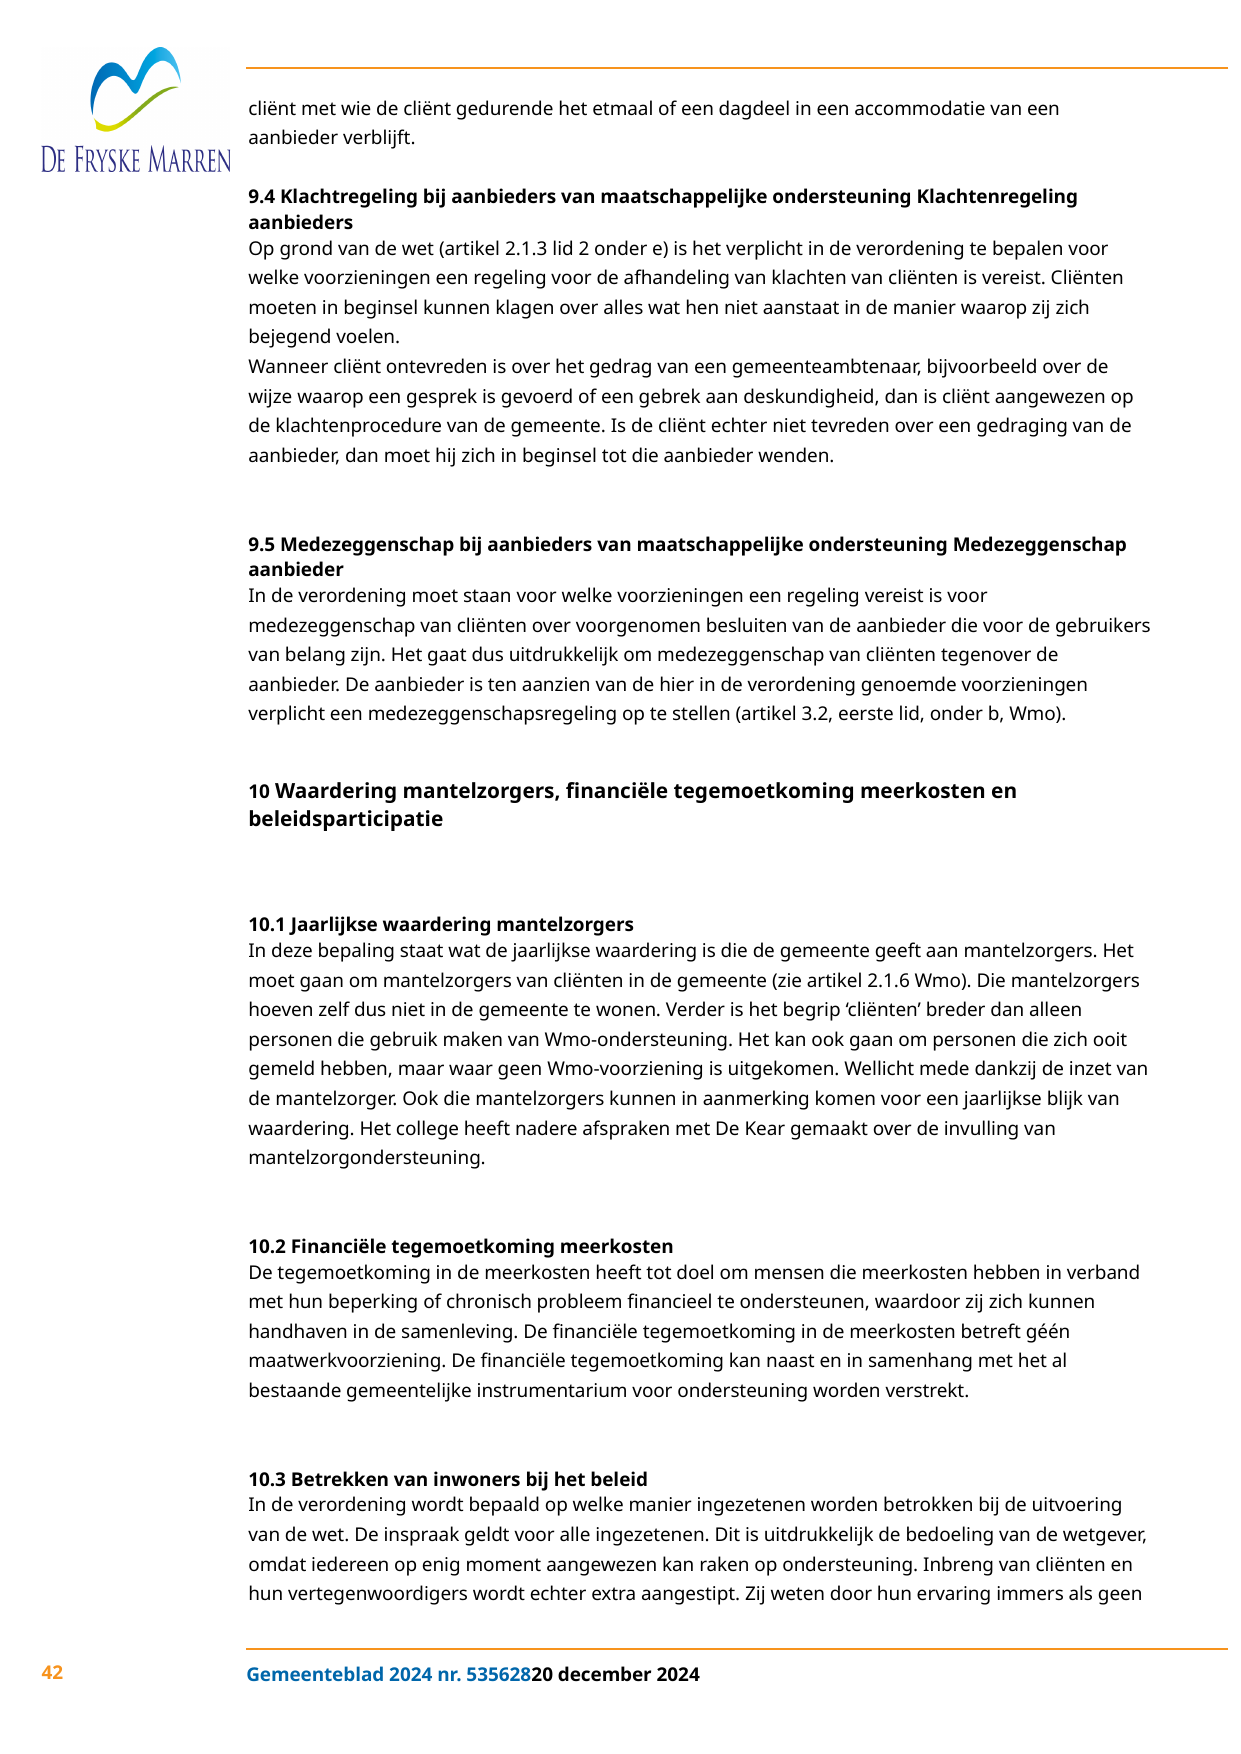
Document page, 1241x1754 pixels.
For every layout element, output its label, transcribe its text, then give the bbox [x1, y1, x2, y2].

text De tegemoetkoming in de meerkosten heeft tot doel om mensen die meerkosten hebben in verband met hun beperking of chronisch probleem financieel te ondersteunen, waardoor zij zich kunnen handhaven in de samenleving. De financiële tegemoetkoming in de meerkosten betreft géén maatwerkvoorziening. De financiële tegemoetkoming kan naast en in samenhang met het al bestaande gemeentelijke instrumentarium voor ondersteuning worden verstrekt. [248, 1259, 1152, 1403]
text 10 Waardering mantelzorgers, financiële tegemoetkoming meerkosten en beleidsparticipatie [248, 776, 1152, 833]
text In de verordening moet staan voor welke voorzieningen een regeling vereist is voor medezeggenschap van cliënten over voorgenomen besluiten van de aanbieder die voor de gebruikers van belang zijn. Het gaat dus uitdrukkelijk om medezeggenschap van cliënten tegenover de aanbieder. De aanbieder is ten aanzien van de hier in de verordening genoemde voorzieningen verplicht een medezeggenschapsregeling op te stellen (artikel 3.2, eerste lid, onder b, Wmo). [248, 582, 1152, 726]
text 10.1 Jaarlijkse waardering mantelzorgers [248, 912, 1152, 937]
text 10.2 Financiële tegemoetkoming meerkosten [248, 1233, 1152, 1259]
picture [41, 47, 231, 172]
text Op grond van de wet (artikel 2.1.3 lid 2 onder e) is het verplicht in de verordening te bepalen voor welke voorzieningen een regeling voor de afhandeling van klachten van cliënten is vereist. Cliënten moeten in beginsel kunnen klagen over alles wat hen niet aanstaat in de manier waarop zij zich bejegend voelen. [248, 235, 1152, 349]
text 9.5 Medezeggenschap bij aanbieders van maatschappelijke ondersteuning Medezeggenschap aanbieder [248, 531, 1152, 582]
text 9.4 Klachtregeling bij aanbieders van maatschappelijke ondersteuning Klachtenregeling aanbieders [248, 183, 1152, 235]
text In deze bepaling staat wat de jaarlijkse waardering is die de gemeente geeft aan mantelzorgers. Het moet gaan om mantelzorgers van cliënten in de gemeente (zie artikel 2.1.6 Wmo). Die mantelzorgers hoeven zelf dus niet in de gemeente te wonen. Verder is het begrip ‘cliënten’ breder dan alleen personen die gebruik maken van Wmo-ondersteuning. Het kan ook gaan om personen die zich ooit gemeld hebben, maar waar geen Wmo-voorziening is uitgekomen. Wellicht mede dankzij de inzet van de mantelzorger. Ook die mantelzorgers kunnen in aanmerking komen voor een jaarlijkse blijk van waardering. Het college heeft nadere afspraken met De Kear gemaakt over de invulling van mantelzorgondersteuning. [248, 937, 1152, 1170]
text cliënt met wie de cliënt gedurende het etmaal of een dagdeel in een accommodatie van een aanbieder verblijft. [248, 95, 1152, 150]
text In de verordening wordt bepaald op welke manier ingezetenen worden betrokken bij de uitvoering van de wet. De inspraak geldt voor alle ingezetenen. Dit is uitdrukkelijk de bedoeling van de wetgever, omdat iedereen op enig moment aangewezen kan raken op ondersteuning. Inbreng van cliënten en hun vertegenwoordigers wordt echter extra aangestipt. Zij weten door hun ervaring immers als geen [248, 1492, 1152, 1606]
text 10.3 Betrekken van inwoners bij het beleid [248, 1466, 1152, 1492]
text Wanneer cliënt ontevreden is over het gedrag van een gemeenteambtenaar, bijvoorbeeld over de wijze waarop een gesprek is gevoerd of een gebrek aan deskundigheid, dan is cliënt aangewezen op de klachtenprocedure van de gemeente. Is de cliënt echter niet tevreden over een gedraging van de aanbieder, dan moet hij zich in beginsel tot die aanbieder wenden. [248, 353, 1152, 468]
